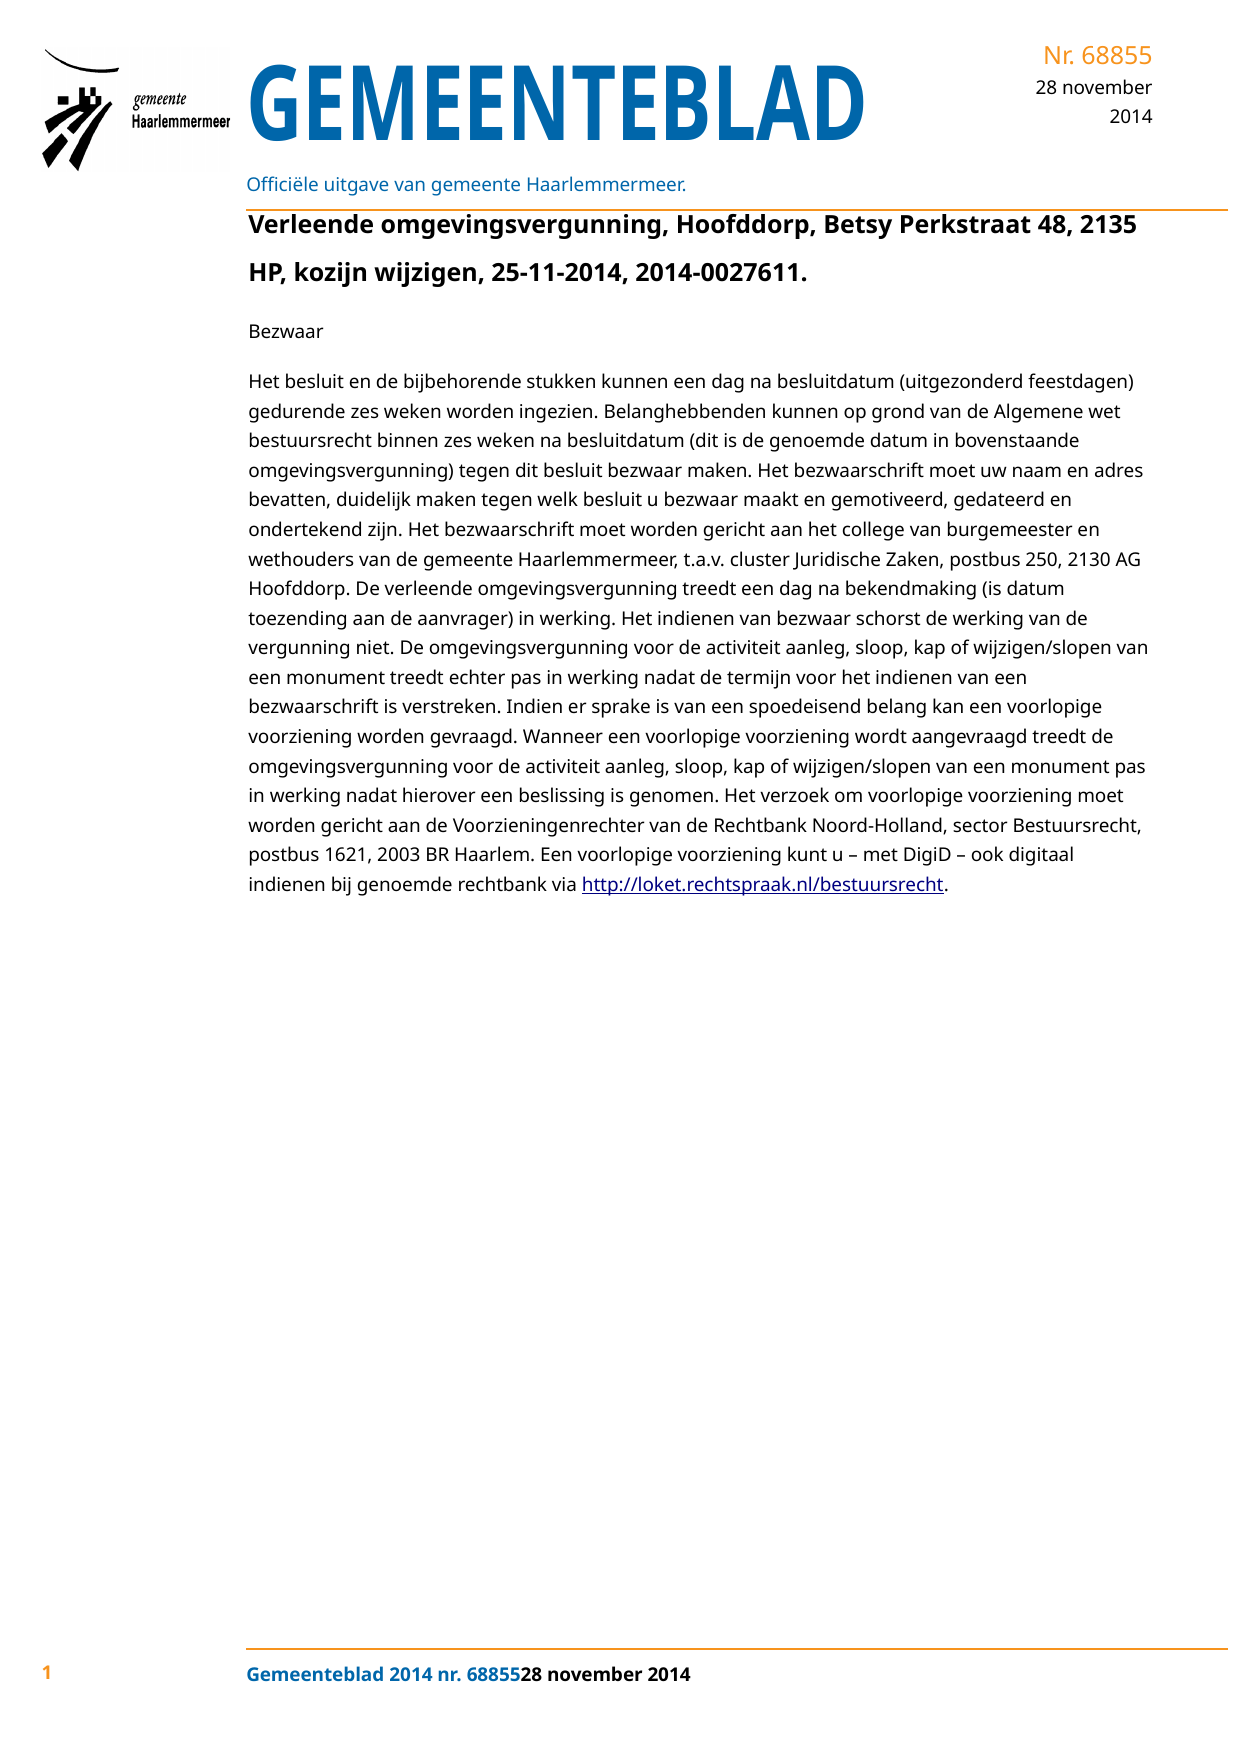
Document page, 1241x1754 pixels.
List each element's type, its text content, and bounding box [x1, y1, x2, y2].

text Het besluit en de bijbehorende stukken kunnen een dag na besluitdatum (uitgezonderd feestdagen) gedurende zes weken worden ingezien. Belanghebbenden kunnen op grond van de Algemene wet bestuursrecht binnen zes weken na besluitdatum (dit is de genoemde datum in bovenstaande omgevingsvergunning) tegen dit besluit bezwaar maken. Het bezwaarschrift moet uw naam en adres bevatten, duidelijk maken tegen welk besluit u bezwaar maakt en gemotiveerd, gedateerd en ondertekend zijn. Het bezwaarschrift moet worden gericht aan het college van burgemeester en wethouders van de gemeente Haarlemmermeer, t.a.v. cluster Juridische Zaken, postbus 250, 2130 AG Hoofddorp. De verleende omgevingsvergunning treedt een dag na bekendmaking (is datum toezending aan de aanvrager) in werking. Het indienen van bezwaar schorst de werking van de vergunning niet. De omgevingsvergunning voor de activiteit aanleg, sloop, kap of wijzigen/slopen van een monument treedt echter pas in werking nadat de termijn voor het indienen van een bezwaarschrift is verstreken. Indien er sprake is van een spoedeisend belang kan een voorlopige voorziening worden gevraagd. Wanneer een voorlopige voorziening wordt aangevraagd treedt de omgevingsvergunning voor de activiteit aanleg, sloop, kap of wijzigen/slopen van een monument pas in werking nadat hierover een beslissing is genomen. Het verzoek om voorlopige voorziening moet worden gericht aan de Voorzieningenrechter van de Rechtbank Noord-Holland, sector Bestuursrecht, postbus 1621, 2003 BR Haarlem. Een voorlopige voorziening kunt u – met DigiD – ook digitaal indienen bij genoemde rechtbank via http://loket.rechtspraak.nl/bestuursrecht. [248, 368, 1152, 897]
text Bezwaar [248, 318, 1152, 344]
text Verleende omgevingsvergunning, Hoofddorp, Betsy Perkstraat 48, 2135 HP, kozijn wijzigen, 25-11-2014, 2014-0027611. [248, 211, 1152, 288]
picture [41, 47, 231, 172]
